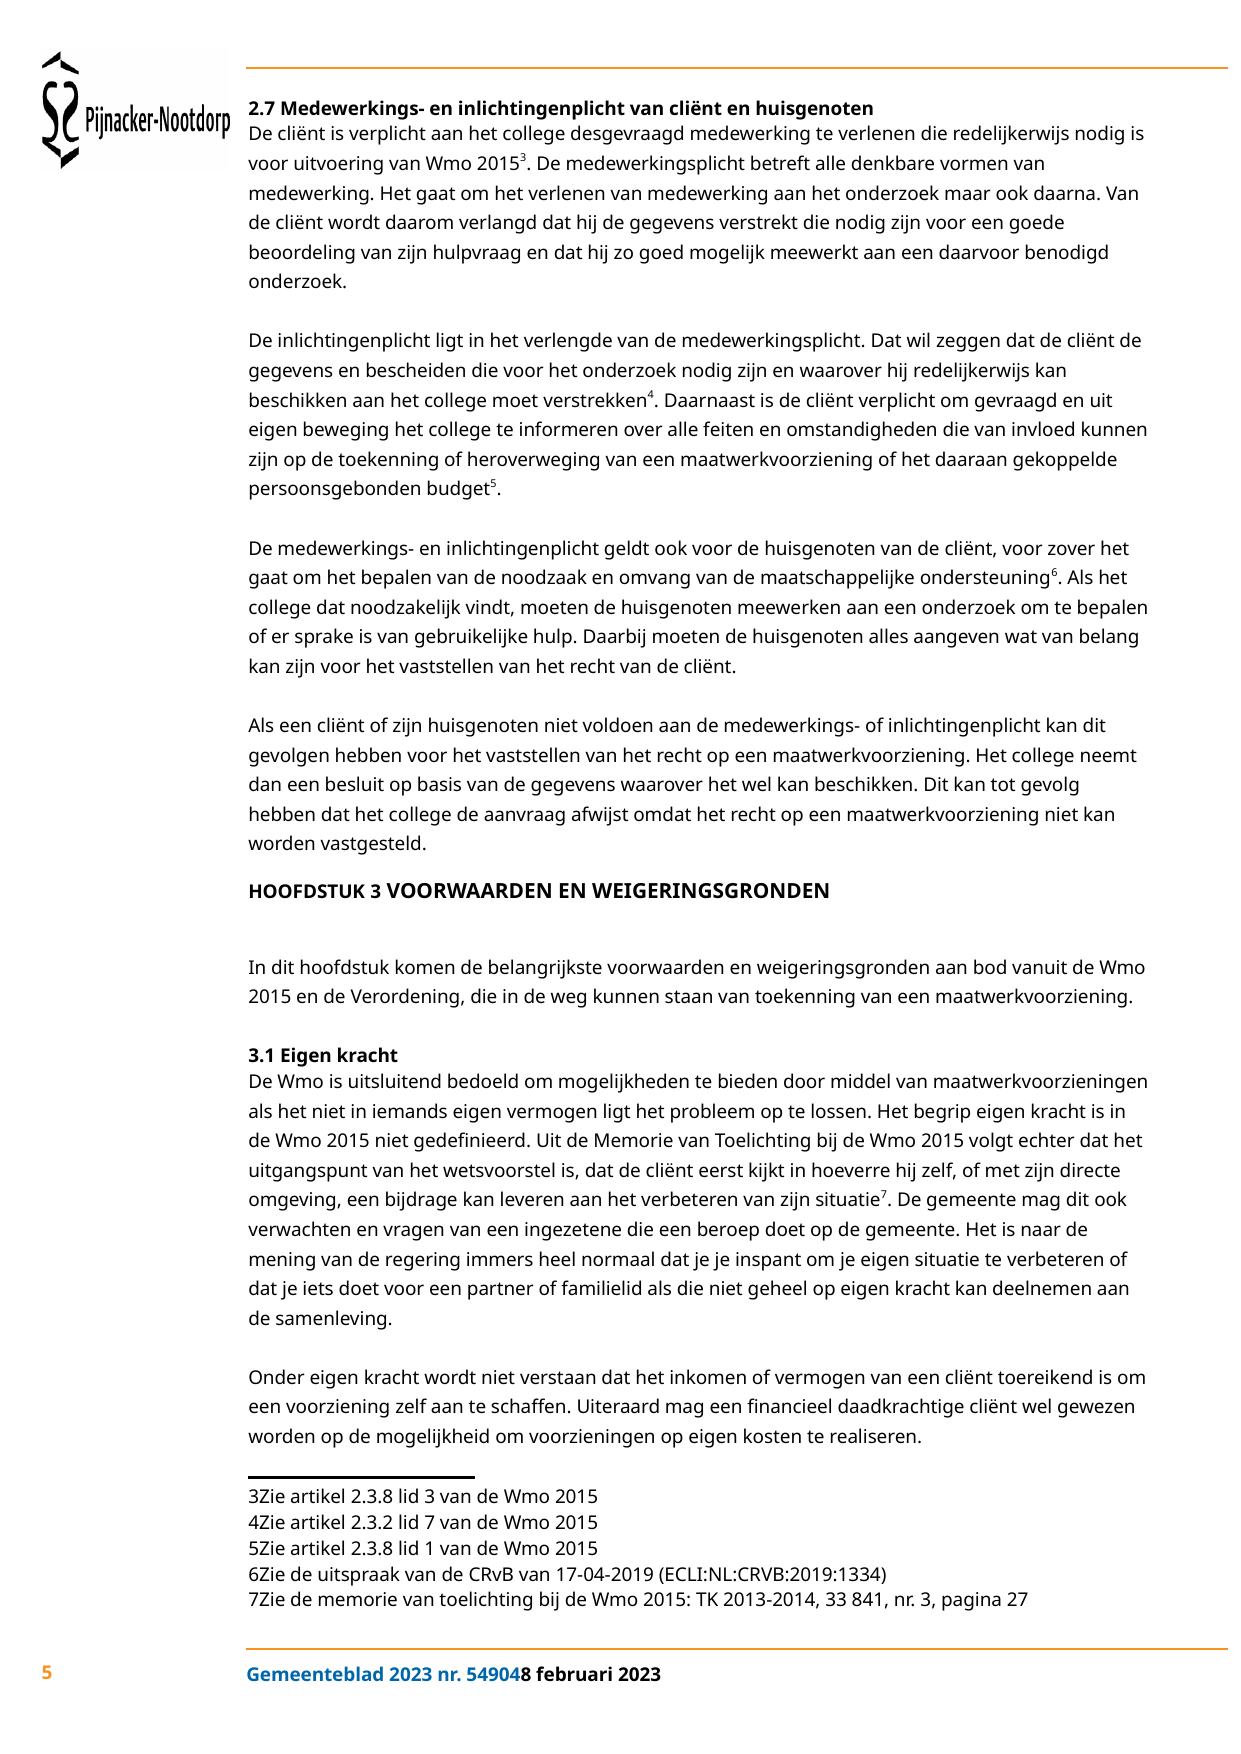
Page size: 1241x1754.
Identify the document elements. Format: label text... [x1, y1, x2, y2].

text Onder eigen kracht wordt niet verstaan dat het inkomen of vermogen van een cliënt toereikend is om een voorziening zelf aan te schaffen. Uiteraard mag een financieel daadkrachtige cliënt wel gewezen worden op de mogelijkheid om voorzieningen op eigen kosten te realiseren. [248, 1364, 1152, 1449]
text HOOFDSTUK 3 VOORWAARDEN EN WEIGERINGSGRONDEN [248, 876, 1152, 904]
text Zie artikel 2.3.8 lid 3 van de Wmo 2015 [248, 1483, 1152, 1509]
text In dit hoofdstuk komen de belangrijkste voorwaarden en weigeringsgronden aan bod vanuit de Wmo 2015 en de Verordening, die in de weg kunnen staan van toekenning van een maatwerkvoorziening. [248, 954, 1152, 1009]
picture [41, 47, 231, 172]
text De Wmo is uitsluitend bedoeld om mogelijkheden te bieden door middel van maatwerkvoorzieningen als het niet in iemands eigen vermogen ligt het probleem op te lossen. Het begrip eigen kracht is in de Wmo 2015 niet gedefinieerd. Uit de Memorie van Toelichting bij de Wmo 2015 volgt echter dat het uitgangspunt van het wetsvoorstel is, dat de cliënt eerst kijkt in hoeverre hij zelf, of met zijn directe omgeving, een bijdrage kan leveren aan het verbeteren van zijn situatie. De gemeente mag dit ook verwachten en vragen van een ingezetene die een beroep doet op de gemeente. Het is naar de mening van de regering immers heel normaal dat je je inspant om je eigen situatie te verbeteren of dat je iets doet voor een partner of familielid als die niet geheel op eigen kracht kan deelnemen aan de samenleving. [248, 1068, 1152, 1331]
text Als een cliënt of zijn huisgenoten niet voldoen aan de medewerkings- of inlichtingenplicht kan dit gevolgen hebben voor het vaststellen van het recht op een maatwerkvoorziening. Het college neemt dan een besluit op basis van de gegevens waarover het wel kan beschikken. Dit kan tot gevolg hebben dat het college de aanvraag afwijst omdat het recht op een maatwerkvoorziening niet kan worden vastgesteld. [248, 712, 1152, 856]
text De inlichtingenplicht ligt in het verlengde van de medewerkingsplicht. Dat wil zeggen dat de cliënt de gegevens en bescheiden die voor het onderzoek nodig zijn en waarover hij redelijkerwijs kan beschikken aan het college moet verstrekken. Daarnaast is de cliënt verplicht om gevraagd en uit eigen beweging het college te informeren over alle feiten en omstandigheden die van invloed kunnen zijn op de toekenning of heroverweging van een maatwerkvoorziening of het daaraan gekoppelde persoonsgebonden budget. [248, 328, 1152, 501]
text De cliënt is verplicht aan het college desgevraagd medewerking te verlenen die redelijkerwijs nodig is voor uitvoering van Wmo 2015. De medewerkingsplicht betreft alle denkbare vormen van medewerking. Het gaat om het verlenen van medewerking aan het onderzoek maar ook daarna. Van de cliënt wordt daarom verlangd dat hij de gegevens verstrekt die nodig zijn voor een goede beoordeling van zijn hulpvraag en dat hij zo goed mogelijk meewerkt aan een daarvoor benodigd onderzoek. [248, 121, 1152, 294]
text Zie artikel 2.3.2 lid 7 van de Wmo 2015 [248, 1509, 1152, 1535]
text 2.7 Medewerkings- en inlichtingenplicht van cliënt en huisgenoten [248, 95, 1152, 121]
text Zie de uitspraak van de CRvB van 17-04-2019 (ECLI:NL:CRVB:2019:1334) [248, 1561, 1152, 1586]
text Zie de memorie van toelichting bij de Wmo 2015: TK 2013-2014, 33 841, nr. 3, pagina 27 [248, 1586, 1152, 1612]
text Zie artikel 2.3.8 lid 1 van de Wmo 2015 [248, 1535, 1152, 1561]
text De medewerkings- en inlichtingenplicht geldt ook voor de huisgenoten van de cliënt, voor zover het gaat om het bepalen van de noodzaak en omvang van de maatschappelijke ondersteuning. Als het college dat noodzakelijk vindt, moeten de huisgenoten meewerken aan een onderzoek om te bepalen of er sprake is van gebruikelijke hulp. Daarbij moeten de huisgenoten alles aangeven wat van belang kan zijn voor het vaststellen van het recht van de cliënt. [248, 535, 1152, 679]
text 3.1 Eigen kracht [248, 1043, 1152, 1068]
